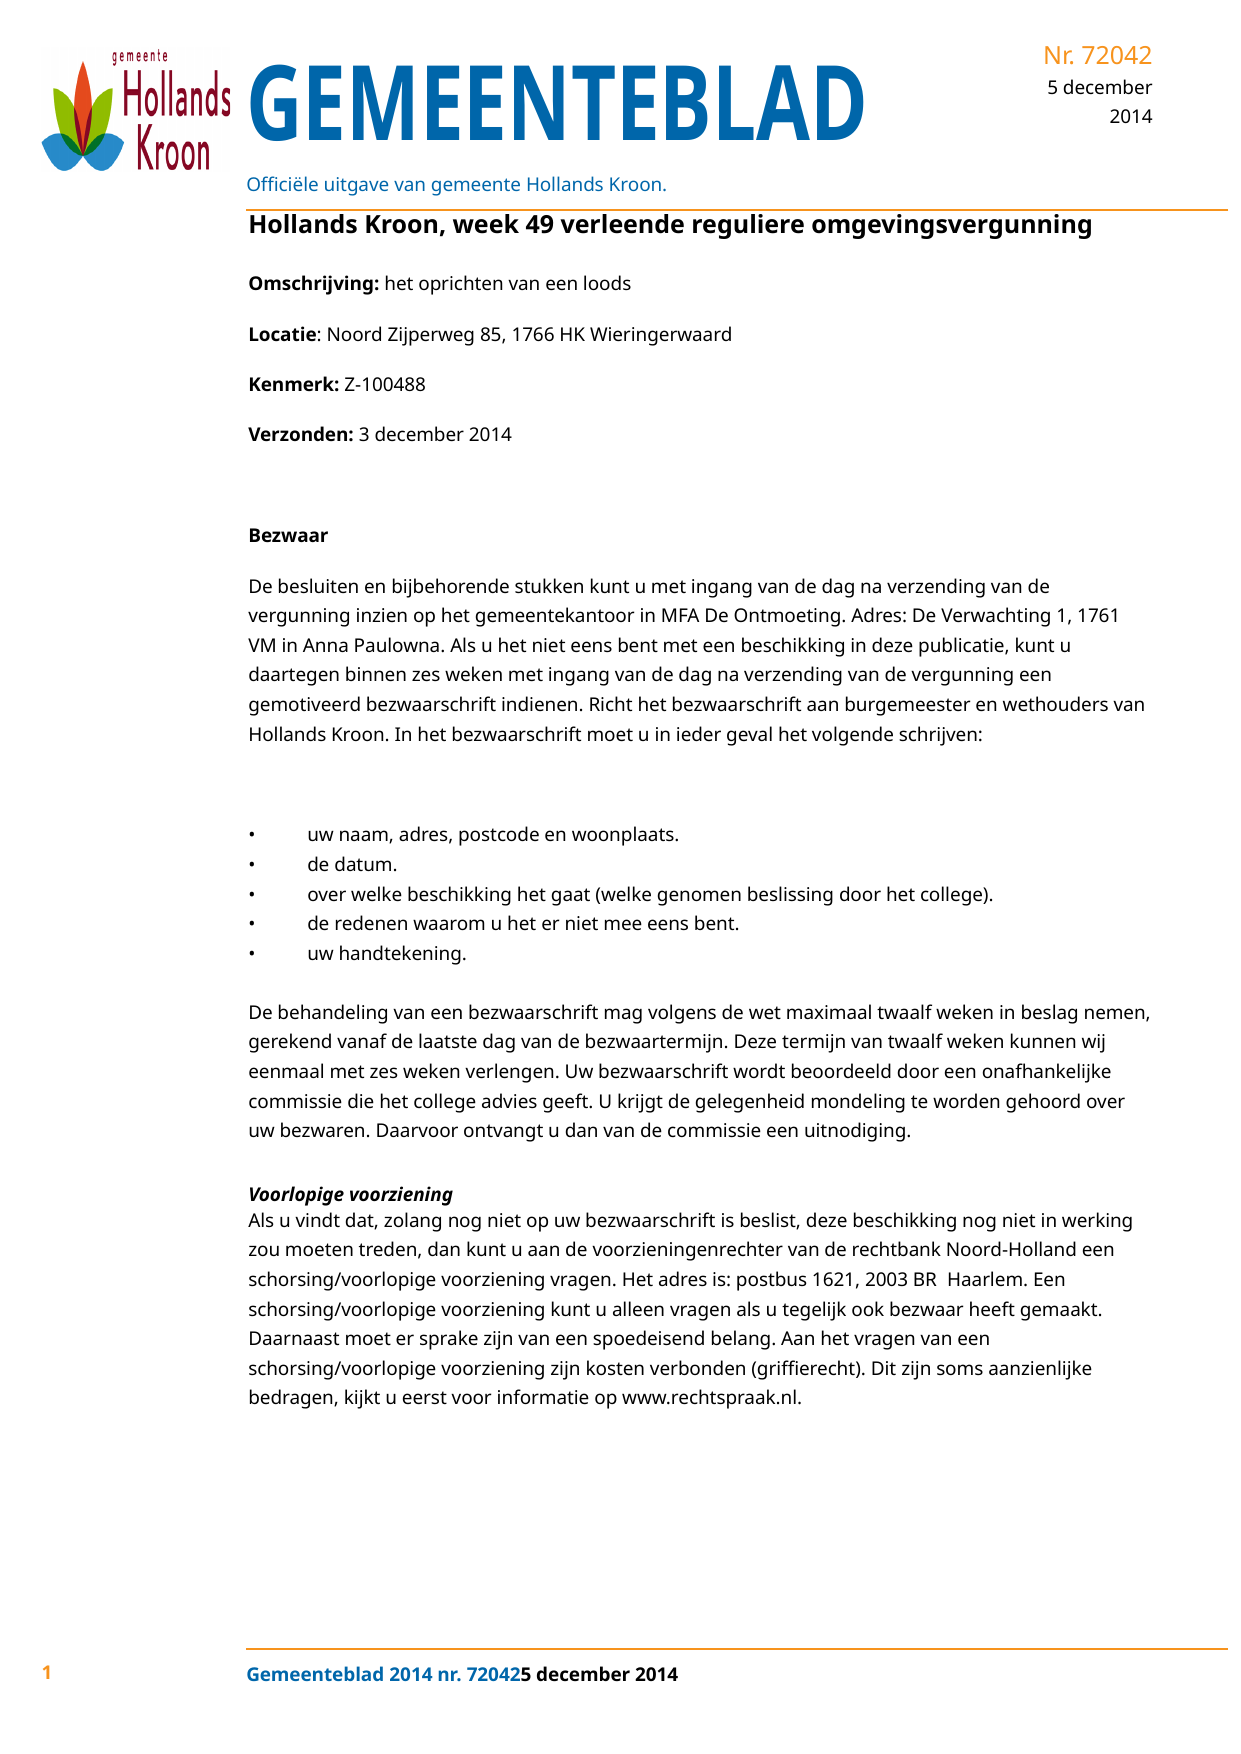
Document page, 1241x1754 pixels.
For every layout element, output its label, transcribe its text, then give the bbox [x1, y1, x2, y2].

list de datum. [248, 851, 1152, 877]
text Kenmerk: Z-100488 [248, 371, 1152, 397]
text De besluiten en bijbehorende stukken kunt u met ingang van de dag na verzending van de vergunning inzien op het gemeentekantoor in MFA De Ontmoeting. Adres: De Verwachting 1, 1761 VM in Anna Paulowna. Als u het niet eens bent met een beschikking in deze publicatie, kunt u daartegen binnen zes weken met ingang van de dag na verzending van de vergunning een gemotiveerd bezwaarschrift indienen. Richt het bezwaarschrift aan burgemeester en wethouders van Hollands Kroon. In het bezwaarschrift moet u in ieder geval het volgende schrijven: [248, 573, 1152, 746]
text Hollands Kroon, week 49 verleende reguliere omgevingsvergunning [248, 211, 1152, 241]
text Als u vindt dat, zolang nog niet op uw bezwaarschrift is beslist, deze beschikking nog niet in werking zou moeten treden, dan kunt u aan de voorzieningenrechter van de rechtbank Noord-Holland een schorsing/voorlopige voorziening vragen. Het adres is: postbus 1621, 2003 BR Haarlem. Een schorsing/voorlopige voorziening kunt u alleen vragen als u tegelijk ook bezwaar heeft gemaakt. Daarnaast moet er sprake zijn van een spoedeisend belang. Aan het vragen van een schorsing/voorlopige voorziening zijn kosten verbonden (griffierecht). Dit zijn soms aanzienlijke bedragen, kijkt u eerst voor informatie op www.rechtspraak.nl. [248, 1207, 1152, 1410]
text Verzonden: 3 december 2014 [248, 422, 1152, 447]
text Omschrijving: het oprichten van een loods [248, 270, 1152, 296]
picture [41, 47, 231, 172]
text Bezwaar [248, 522, 1152, 548]
list de redenen waarom u het er niet mee eens bent. [248, 910, 1152, 936]
list uw handtekening. [248, 940, 1152, 966]
list uw naam, adres, postcode en woonplaats. [248, 822, 1152, 847]
text Locatie: Noord Zijperweg 85, 1766 HK Wieringerwaard [248, 321, 1152, 346]
text Voorlopige voorziening [248, 1181, 1152, 1207]
list over welke beschikking het gaat (welke genomen beslissing door het college). [248, 881, 1152, 906]
text De behandeling van een bezwaarschrift mag volgens de wet maximaal twaalf weken in beslag nemen, gerekend vanaf de laatste dag van de bezwaartermijn. Deze termijn van twaalf weken kunnen wij eenmaal met zes weken verlengen. Uw bezwaarschrift wordt beoordeeld door een onafhankelijke commissie die het college advies geeft. U krijgt de gelegenheid mondeling te worden gehoord over uw bezwaren. Daarvoor ontvangt u dan van de commissie een uitnodiging. [248, 999, 1152, 1143]
